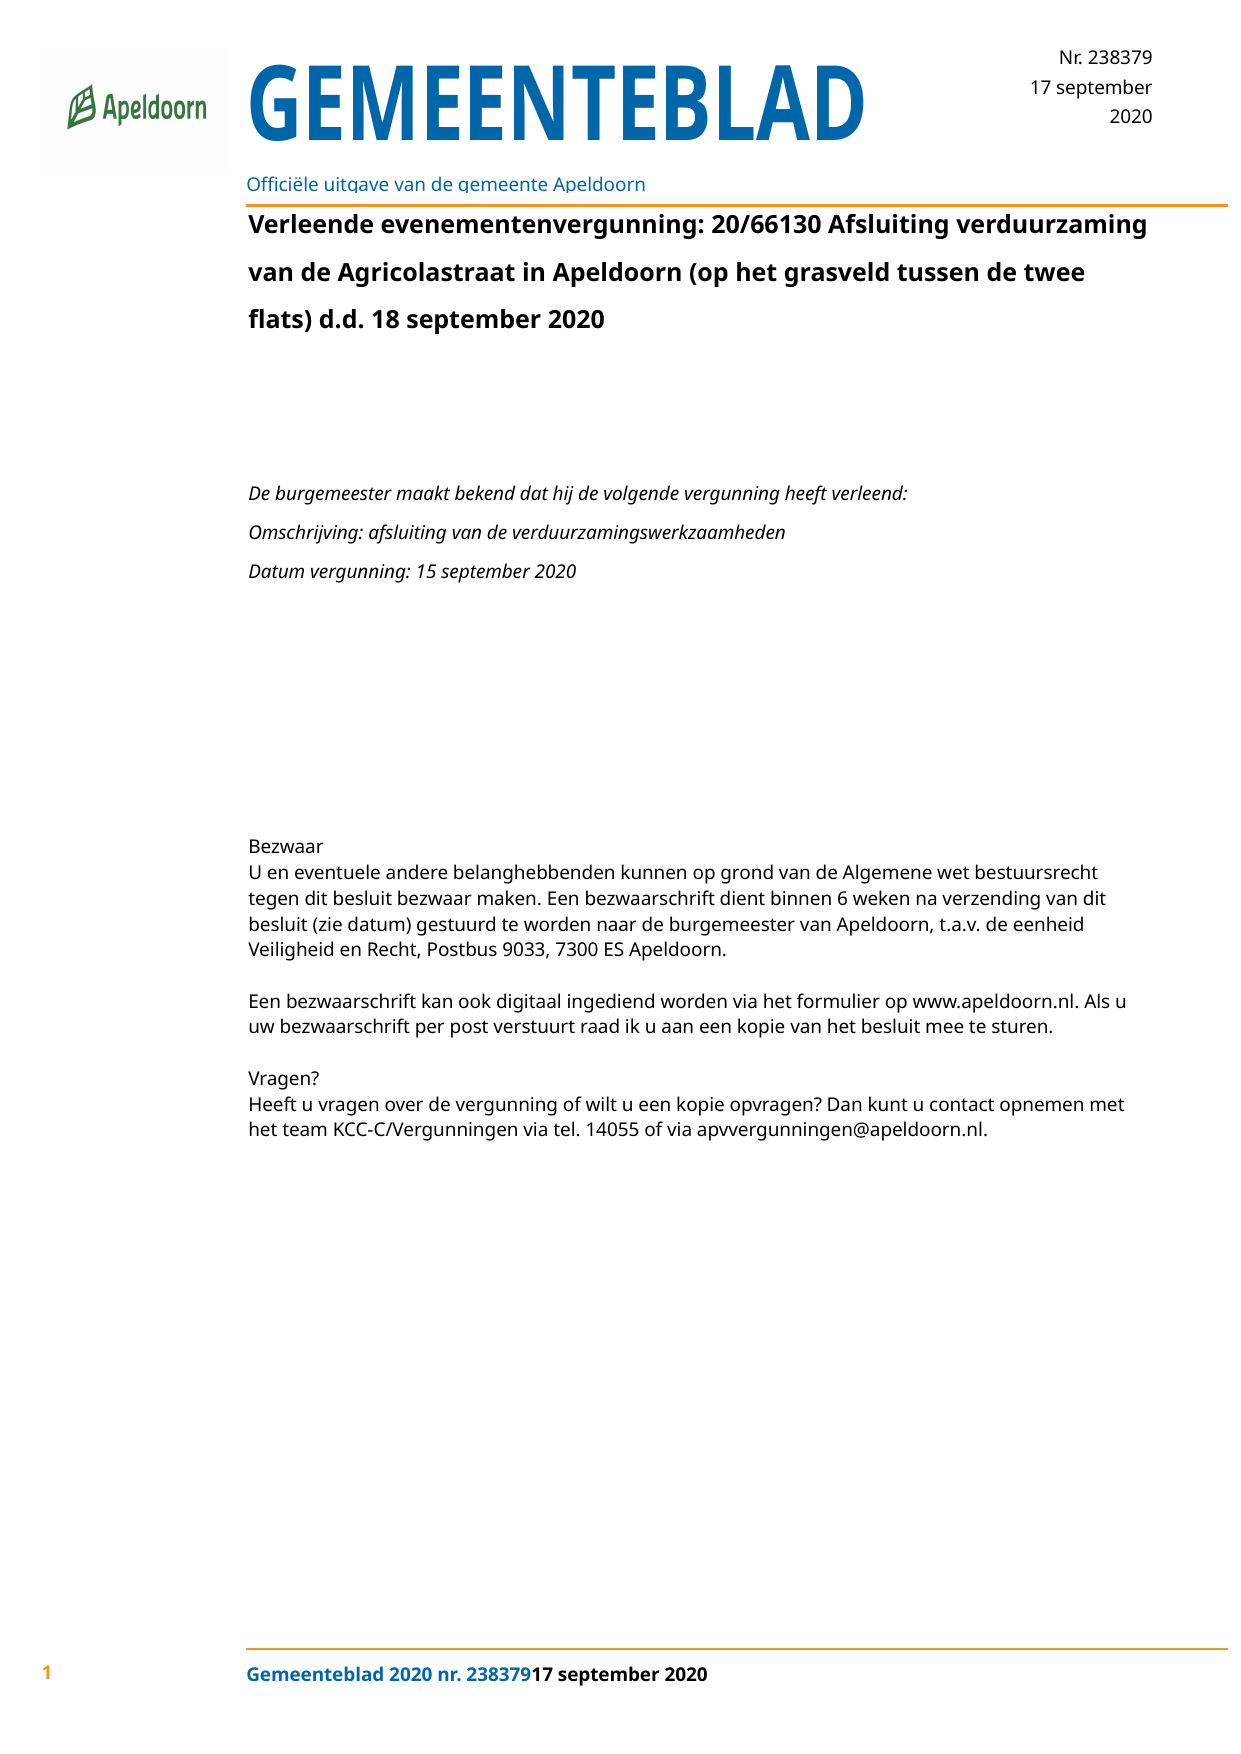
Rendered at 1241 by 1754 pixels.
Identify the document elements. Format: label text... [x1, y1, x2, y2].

text Een bezwaarschrift kan ook digitaal ingediend worden via het formulier op www.apeldoorn.nl. Als u uw bezwaarschrift per post verstuurt raad ik u aan een kopie van het besluit mee te sturen. [248, 988, 1152, 1039]
text U en eventuele andere belanghebbenden kunnen op grond van de Algemene wet bestuursrecht tegen dit besluit bezwaar maken. Een bezwaarschrift dient binnen 6 weken na verzending van dit besluit (zie datum) gestuurd te worden naar de burgemeester van Apeldoorn, t.a.v. de eenheid Veiligheid en Recht, Postbus 9033, 7300 ES Apeldoorn. [248, 859, 1152, 962]
text Bezwaar [248, 834, 1152, 859]
text Verleende evenementenvergunning: 20/66130 Afsluiting verduurzaming van de Agricolastraat in Apeldoorn (op het grasveld tussen de twee flats) d.d. 18 september 2020 [248, 207, 1152, 336]
picture [41, 47, 231, 172]
text Datum vergunning: 15 september 2020 [248, 558, 1152, 584]
text Heeft u vragen over de vergunning of wilt u een kopie opvragen? Dan kunt u contact opnemen met het team KCC-C/Vergunningen via tel. 14055 of via apvvergunningen@apeldoorn.nl. [248, 1091, 1152, 1142]
text De burgemeester maakt bekend dat hij de volgende vergunning heeft verleend: [248, 480, 1152, 506]
text Omschrijving: afsluiting van de verduurzamingswerkzaamheden [248, 519, 1152, 545]
text Vragen? [248, 1065, 1152, 1091]
